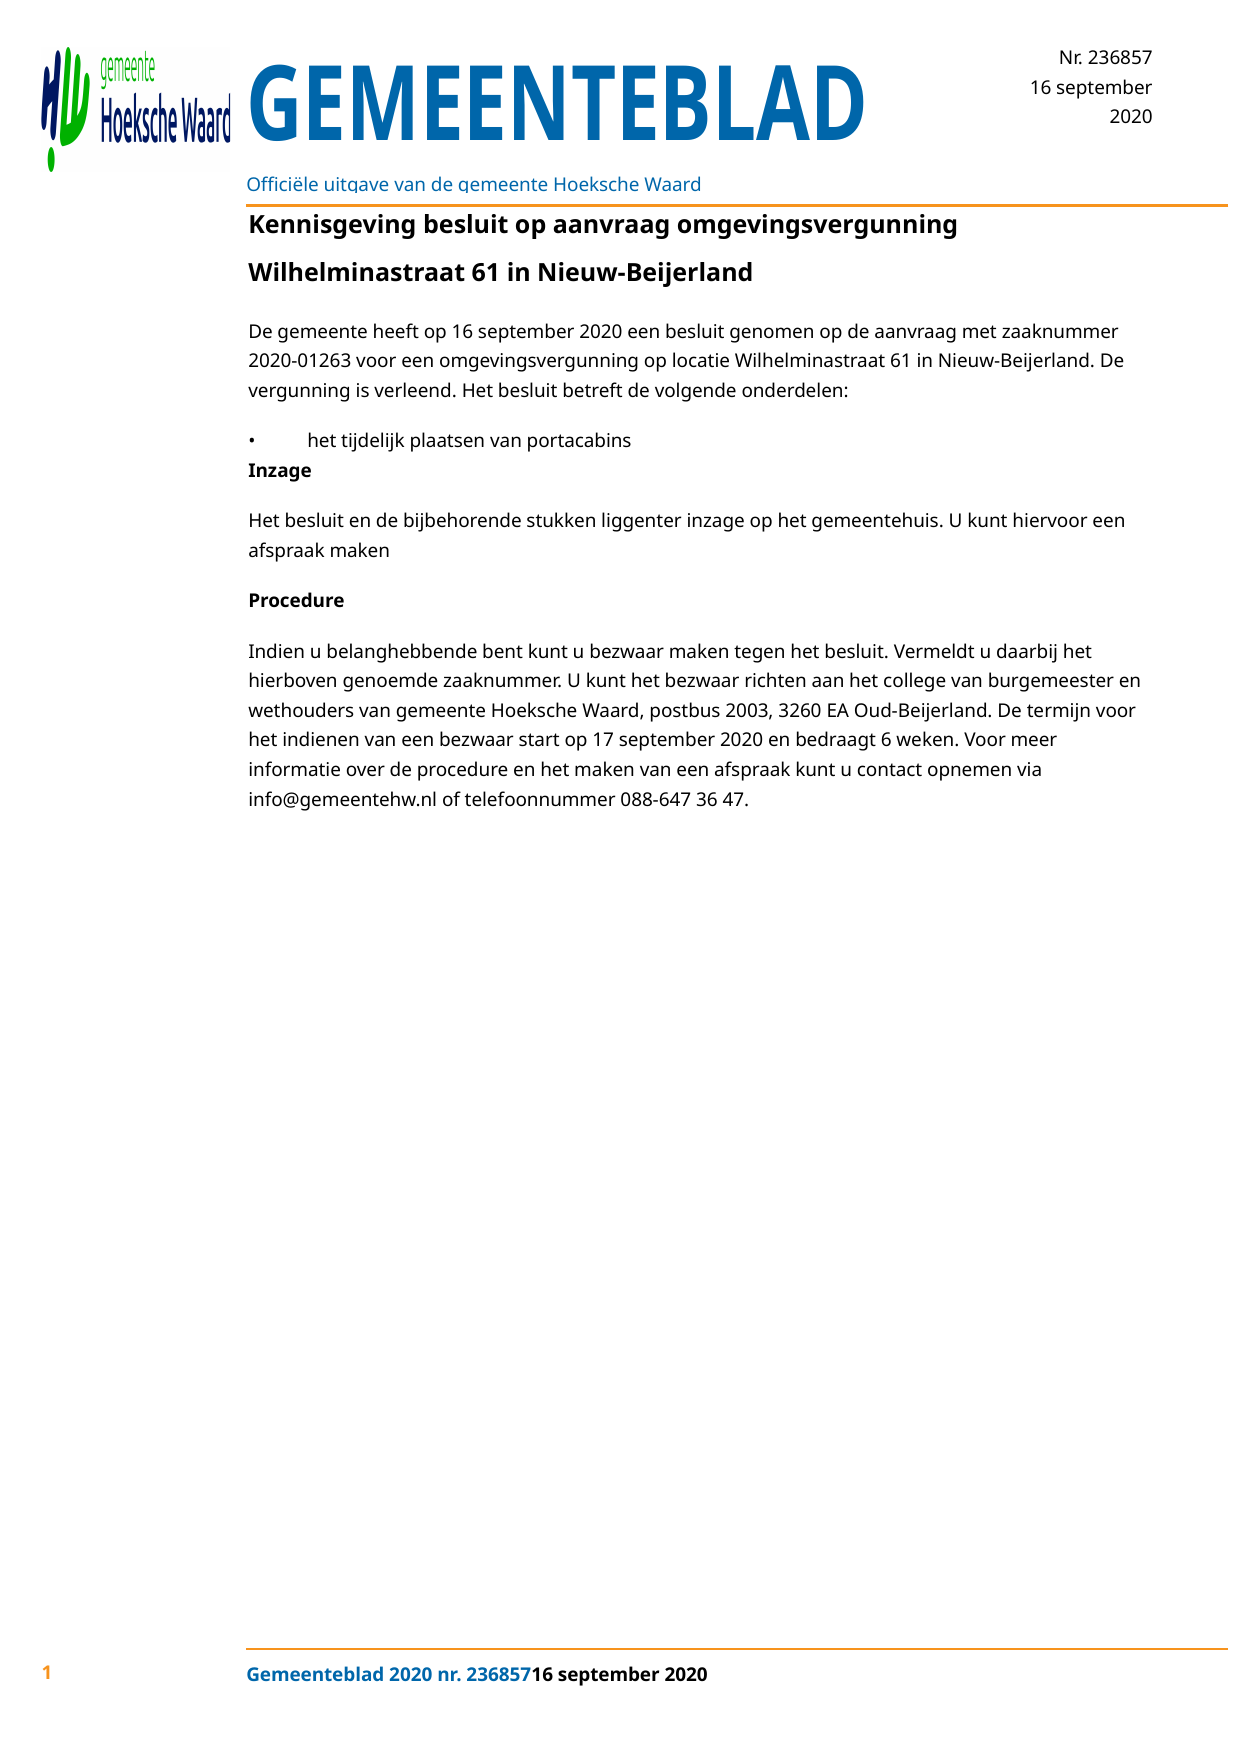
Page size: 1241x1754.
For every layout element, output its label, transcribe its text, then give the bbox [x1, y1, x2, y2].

text Procedure [248, 587, 1152, 613]
text Inzage [248, 457, 1152, 483]
text Kennisgeving besluit op aanvraag omgevingsvergunning Wilhelminastraat 61 in Nieuw-Beijerland [248, 207, 1152, 288]
list het tijdelijk plaatsen van portacabins [248, 427, 1152, 453]
text Het besluit en de bijbehorende stukken liggenter inzage op het gemeentehuis. U kunt hiervoor een afspraak maken [248, 507, 1152, 563]
picture [41, 47, 231, 172]
text De gemeente heeft op 16 september 2020 een besluit genomen op de aanvraag met zaaknummer 2020-01263 voor een omgevingsvergunning op locatie Wilhelminastraat 61 in Nieuw-Beijerland. De vergunning is verleend. Het besluit betreft de volgende onderdelen: [248, 318, 1152, 403]
text Indien u belanghebbende bent kunt u bezwaar maken tegen het besluit. Vermeldt u daarbij het hierboven genoemde zaaknummer. U kunt het bezwaar richten aan het college van burgemeester en wethouders van gemeente Hoeksche Waard, postbus 2003, 3260 EA Oud-Beijerland. De termijn voor het indienen van een bezwaar start op 17 september 2020 en bedraagt 6 weken. Voor meer informatie over de procedure en het maken van een afspraak kunt u contact opnemen via info@gemeentehw.nl of telefoonnummer 088-647 36 47. [248, 638, 1152, 812]
